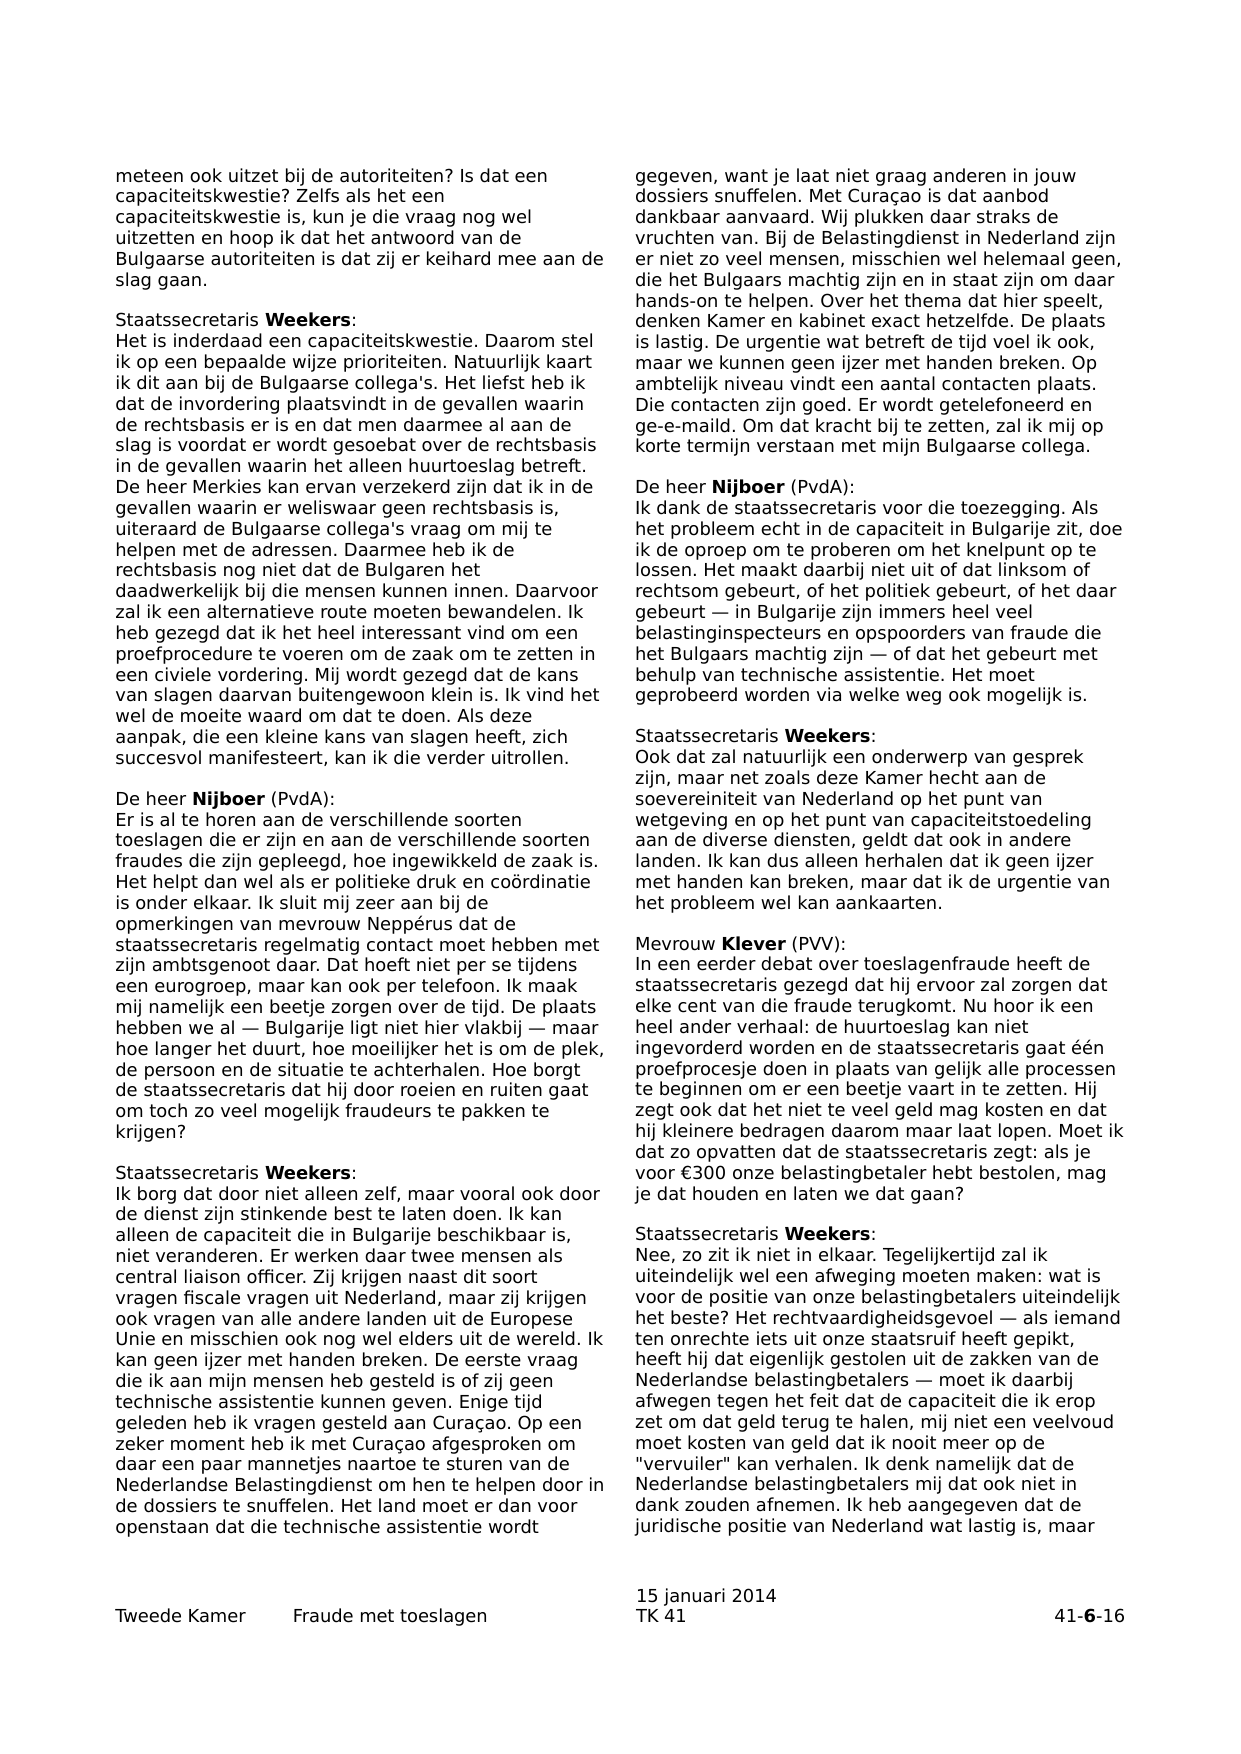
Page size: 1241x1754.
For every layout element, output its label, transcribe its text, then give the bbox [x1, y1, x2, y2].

text In een eerder debat over toeslagenfraude heeft de staatssecretaris gezegd dat hij ervoor zal zorgen dat elke cent van die fraude terugkomt. Nu hoor ik een heel ander verhaal: de huurtoeslag kan niet ingevorderd worden en de staatssecretaris gaat één proefprocesje doen in plaats van gelijk alle processen te beginnen om er een beetje vaart in te zetten. Hij zegt ook dat het niet te veel geld mag kosten en dat hij kleinere bedragen daarom maar laat lopen. Moet ik dat zo opvatten dat de staatssecretaris zegt: als je voor €300 onze belastingbetaler hebt bestolen, mag je dat houden en laten we dat gaan? [635, 954, 1125, 1204]
text Staatssecretaris Weekers: [115, 1163, 605, 1183]
text Ook dat zal natuurlijk een onderwerp van gesprek zijn, maar net zoals deze Kamer hecht aan de soevereiniteit van Nederland op het punt van wetgeving en op het punt van capaciteitstoedeling aan de diverse diensten, geldt dat ook in andere landen. Ik kan dus alleen herhalen dat ik geen ijzer met handen kan breken, maar dat ik de urgentie van het probleem wel kan aankaarten. [635, 747, 1125, 913]
text Staatssecretaris Weekers: [115, 310, 605, 331]
text Staatssecretaris Weekers: [635, 1224, 1125, 1245]
text Mevrouw Klever (PVV): [635, 933, 1125, 954]
text De heer Nijboer (PvdA): [115, 788, 605, 809]
text meteen ook uitzet bij de autoriteiten? Is dat een capaciteitskwestie? Zelfs als het een capaciteitskwestie is, kun je die vraag nog wel uitzetten en hoop ik dat het antwoord van de Bulgaarse autoriteiten is dat zij er keihard mee aan de slag gaan. [115, 165, 605, 290]
text Het is inderdaad een capaciteitskwestie. Daarom stel ik op een bepaalde wijze prioriteiten. Natuurlijk kaart ik dit aan bij de Bulgaarse collega's. Het liefst heb ik dat de invordering plaatsvindt in de gevallen waarin de rechtsbasis er is en dat men daarmee al aan de slag is voordat er wordt gesoebat over de rechtsbasis in de gevallen waarin het alleen huurtoeslag betreft. De heer Merkies kan ervan verzekerd zijn dat ik in de gevallen waarin er weliswaar geen rechtsbasis is, uiteraard de Bulgaarse collega's vraag om mij te helpen met de adressen. Daarmee heb ik de rechtsbasis nog niet dat de Bulgaren het daadwerkelijk bij die mensen kunnen innen. Daarvoor zal ik een alternatieve route moeten bewandelen. Ik heb gezegd dat ik het heel interessant vind om een proefprocedure te voeren om de zaak om te zetten in een civiele vordering. Mij wordt gezegd dat de kans van slagen daarvan buitengewoon klein is. Ik vind het wel de moeite waard om dat te doen. Als deze aanpak, die een kleine kans van slagen heeft, zich succesvol manifesteert, kan ik die verder uitrollen. [115, 331, 605, 768]
text Ik dank de staatssecretaris voor die toezegging. Als het probleem echt in de capaciteit in Bulgarije zit, doe ik de oproep om te proberen om het knelpunt op te lossen. Het maakt daarbij niet uit of dat linksom of rechtsom gebeurt, of het politiek gebeurt, of het daar gebeurt — in Bulgarije zijn immers heel veel belastinginspecteurs en opspoorders van fraude die het Bulgaars machtig zijn — of dat het gebeurt met behulp van technische assistentie. Het moet geprobeerd worden via welke weg ook mogelijk is. [635, 498, 1125, 706]
text Er is al te horen aan de verschillende soorten toeslagen die er zijn en aan de verschillende soorten fraudes die zijn gepleegd, hoe ingewikkeld de zaak is. Het helpt dan wel als er politieke druk en coördinatie is onder elkaar. Ik sluit mij zeer aan bij de opmerkingen van mevrouw Neppérus dat de staatssecretaris regelmatig contact moet hebben met zijn ambtsgenoot daar. Dat hoeft niet per se tijdens een eurogroep, maar kan ook per telefoon. Ik maak mij namelijk een beetje zorgen over de tijd. De plaats hebben we al — Bulgarije ligt niet hier vlakbij — maar hoe langer het duurt, hoe moeilijker het is om de plek, de persoon en de situatie te achterhalen. Hoe borgt de staatssecretaris dat hij door roeien en ruiten gaat om toch zo veel mogelijk fraudeurs te pakken te krijgen? [115, 809, 605, 1143]
text De heer Nijboer (PvdA): [635, 477, 1125, 498]
text Staatssecretaris Weekers: [635, 726, 1125, 747]
text Nee, zo zit ik niet in elkaar. Tegelijkertijd zal ik uiteindelijk wel een afweging moeten maken: wat is voor de positie van onze belastingbetalers uiteindelijk het beste? Het rechtvaardigheidsgevoel — als iemand ten onrechte iets uit onze staatsruif heeft gepikt, heeft hij dat eigenlijk gestolen uit de zakken van de Nederlandse belastingbetalers — moet ik daarbij afwegen tegen het feit dat de capaciteit die ik erop zet om dat geld terug te halen, mij niet een veelvoud moet kosten van geld dat ik nooit meer op de "vervuiler" kan verhalen. Ik denk namelijk dat de Nederlandse belastingbetalers mij dat ook niet in dank zouden afnemen. Ik heb aangegeven dat de juridische positie van Nederland wat lastig is, maar [635, 1245, 1125, 1537]
text Ik borg dat door niet alleen zelf, maar vooral ook door de dienst zijn stinkende best te laten doen. Ik kan alleen de capaciteit die in Bulgarije beschikbaar is, niet veranderen. Er werken daar twee mensen als central liaison officer. Zij krijgen naast dit soort vragen fiscale vragen uit Nederland, maar zij krijgen ook vragen van alle andere landen uit de Europese Unie en misschien ook nog wel elders uit de wereld. Ik kan geen ijzer met handen breken. De eerste vraag die ik aan mijn mensen heb gesteld is of zij geen technische assistentie kunnen geven. Enige tijd geleden heb ik vragen gesteld aan Curaçao. Op een zeker moment heb ik met Curaçao afgesproken om daar een paar mannetjes naartoe te sturen van de Nederlandse Belastingdienst om hen te helpen door in de dossiers te snuffelen. Het land moet er dan voor openstaan dat die technische assistentie wordt [115, 1183, 605, 1537]
text gegeven, want je laat niet graag anderen in jouw dossiers snuffelen. Met Curaçao is dat aanbod dankbaar aanvaard. Wij plukken daar straks de vruchten van. Bij de Belastingdienst in Nederland zijn er niet zo veel mensen, misschien wel helemaal geen, die het Bulgaars machtig zijn en in staat zijn om daar hands-on te helpen. Over het thema dat hier speelt, denken Kamer en kabinet exact hetzelfde. De plaats is lastig. De urgentie wat betreft de tijd voel ik ook, maar we kunnen geen ijzer met handen breken. Op ambtelijk niveau vindt een aantal contacten plaats. Die contacten zijn goed. Er wordt getelefoneerd en ge-e-maild. Om dat kracht bij te zetten, zal ik mij op korte termijn verstaan met mijn Bulgaarse collega. [635, 165, 1125, 457]
